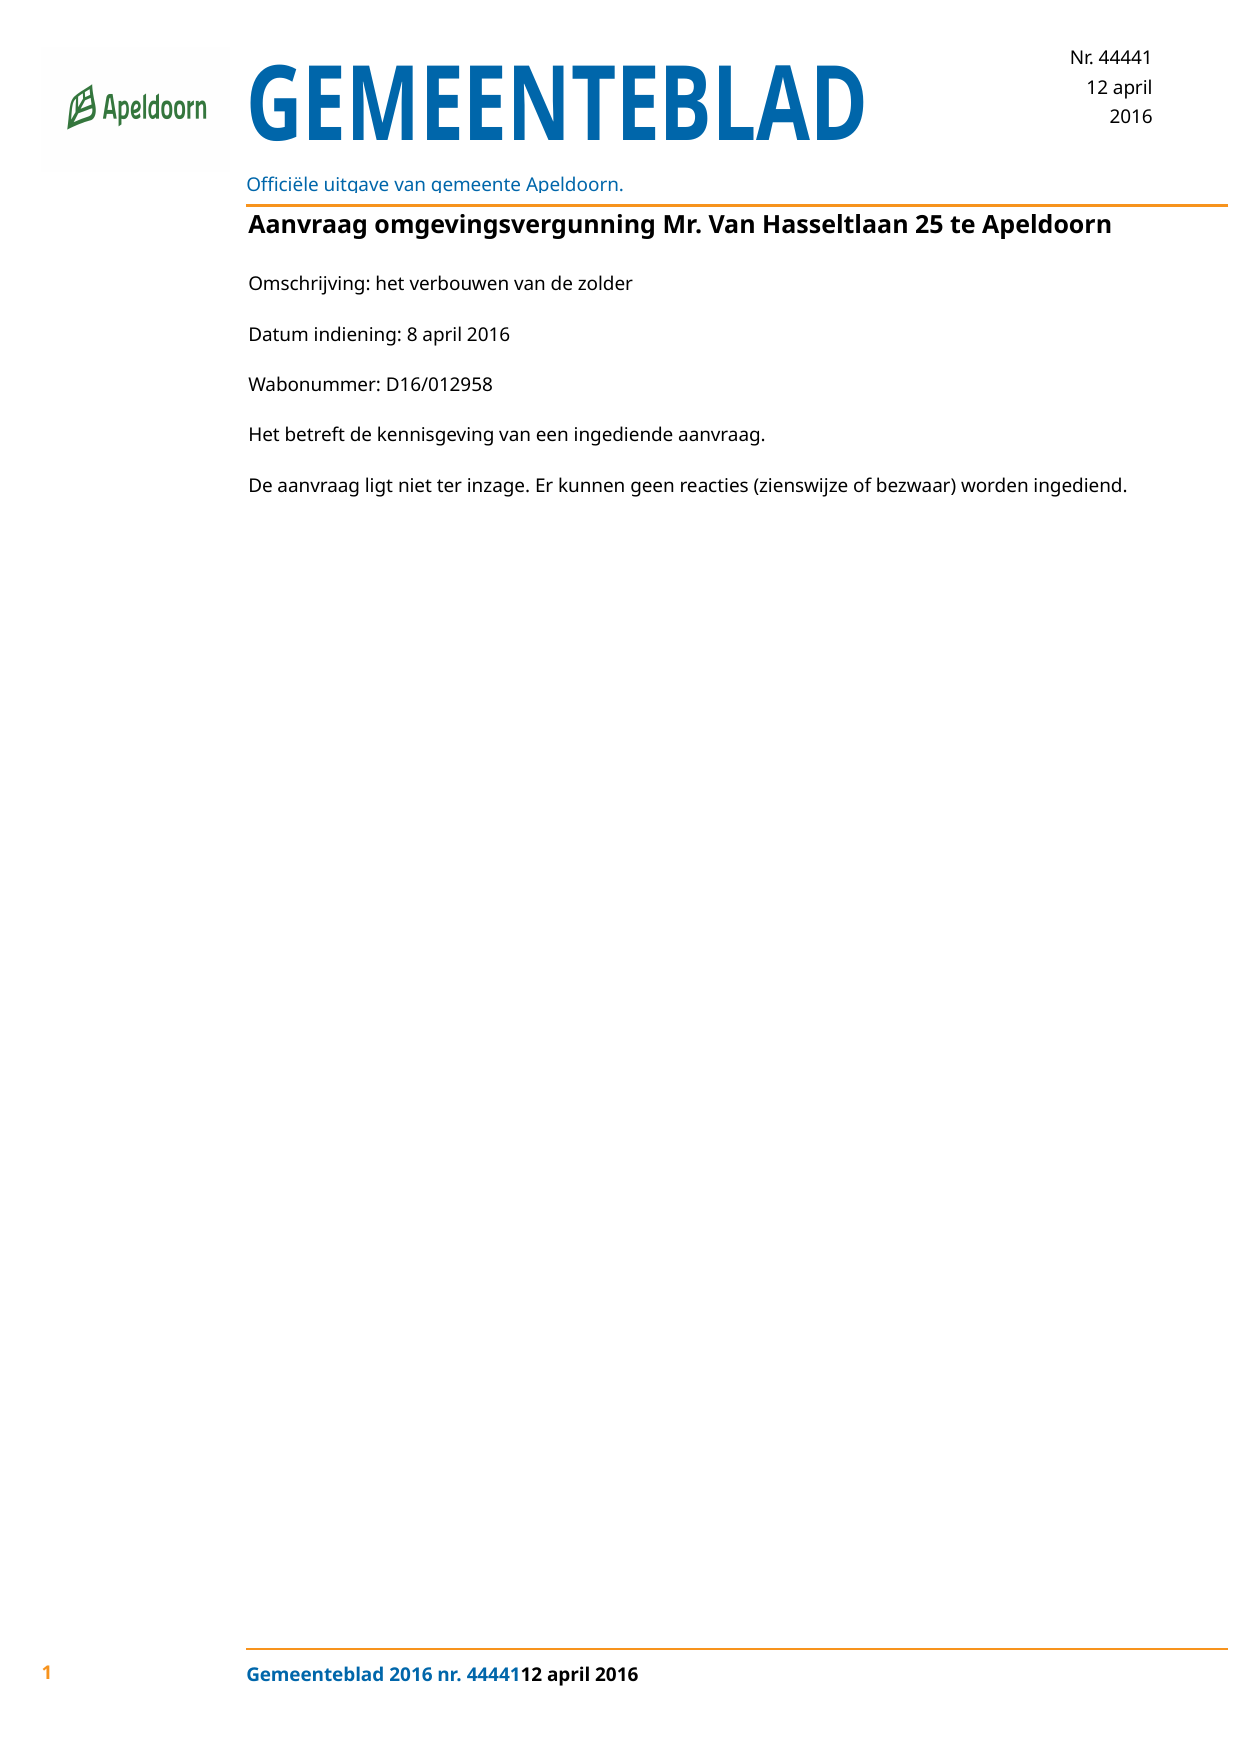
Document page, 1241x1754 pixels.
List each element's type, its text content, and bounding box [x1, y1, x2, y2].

text Wabonummer: D16/012958 [248, 371, 1152, 397]
picture [41, 47, 231, 172]
text Omschrijving: het verbouwen van de zolder [248, 270, 1152, 296]
text Aanvraag omgevingsvergunning Mr. Van Hasseltlaan 25 te Apeldoorn [248, 207, 1152, 241]
text Datum indiening: 8 april 2016 [248, 321, 1152, 346]
text De aanvraag ligt niet ter inzage. Er kunnen geen reacties (zienswijze of bezwaar) worden ingediend. [248, 472, 1152, 498]
text Het betreft de kennisgeving van een ingediende aanvraag. [248, 422, 1152, 447]
